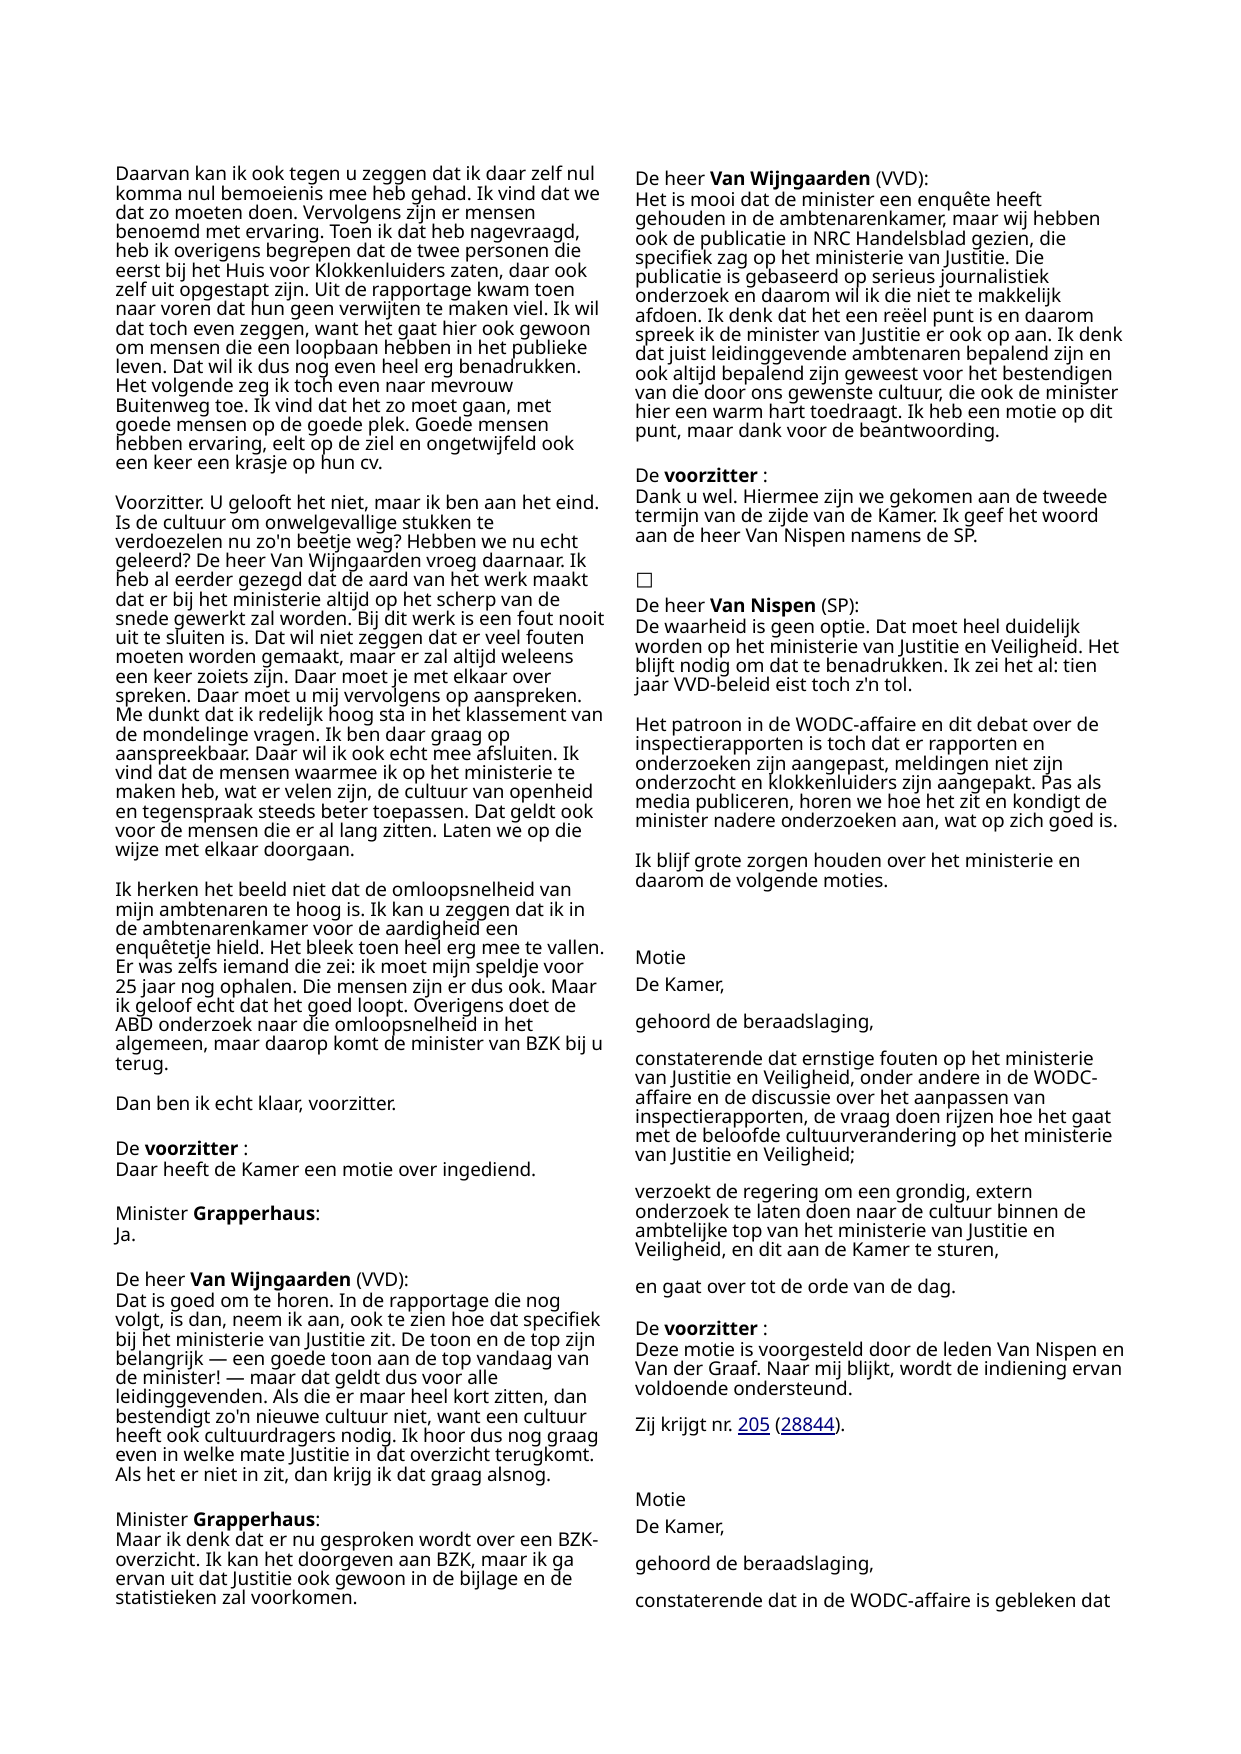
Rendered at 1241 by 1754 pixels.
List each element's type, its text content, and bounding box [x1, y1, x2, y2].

text De heer Van Nispen (SP): [635, 593, 1125, 618]
text Deze motie is voorgesteld door de leden Van Nispen en Van der Graaf. Naar mij blijkt, wordt de indiening ervan voldoende ondersteund. [635, 1341, 1125, 1399]
text Ja. [115, 1226, 605, 1246]
text Voorzitter. U gelooft het niet, maar ik ben aan het eind. Is de cultuur om onwelgevallige stukken te verdoezelen nu zo'n beetje weg? Hebben we nu echt geleerd? De heer Van Wijngaarden vroeg daarnaar. Ik heb al eerder gezegd dat de aard van het werk maakt dat er bij het ministerie altijd op het scherp van de snede gewerkt zal worden. Bij dit werk is een fout nooit uit te sluiten is. Dat wil niet zeggen dat er veel fouten moeten worden gemaakt, maar er zal altijd weleens een keer zoiets zijn. Daar moet je met elkaar over spreken. Daar moet u mij vervolgens op aanspreken. Me dunkt dat ik redelijk hoog sta in het klassement van de mondelinge vragen. Ik ben daar graag op aanspreekbaar. Daar wil ik ook echt mee afsluiten. Ik vind dat de mensen waarmee ik op het ministerie te maken heb, wat er velen zijn, de cultuur van openheid en tegenspraak steeds beter toepassen. Dat geldt ook voor de mensen die er al lang zitten. Laten we op die wijze met elkaar doorgaan. [115, 494, 605, 861]
text constaterende dat in de WODC-affaire is gebleken dat [635, 1592, 1125, 1611]
text Dan ben ik echt klaar, voorzitter. [115, 1095, 605, 1114]
text De Kamer, [635, 1518, 1125, 1537]
text Ik blijf grote zorgen houden over het ministerie en daarom de volgende moties. [635, 852, 1125, 891]
text De voorzitter : [635, 462, 1125, 488]
text Zij krijgt nr. 205 (28844). [635, 1416, 1125, 1436]
text constaterende dat ernstige fouten op het ministerie van Justitie en Veiligheid, onder andere in de WODC-affaire en de discussie over het aanpassen van inspectierapporten, de vraag doen rijzen hoe het gaat met de beloofde cultuurverandering op het ministerie van Justitie en Veiligheid; [635, 1050, 1125, 1166]
text gehoord de beraadslaging, [635, 1555, 1125, 1574]
text Maar ik denk dat er nu gesproken wordt over een BZK-overzicht. Ik kan het doorgeven aan BZK, maar ik ga ervan uit dat Justitie ook gewoon in de bijlage en de statistieken zal voorkomen. [115, 1531, 605, 1608]
text Daarvan kan ik ook tegen u zeggen dat ik daar zelf nul komma nul bemoeienis mee heb gehad. Ik vind dat we dat zo moeten doen. Vervolgens zijn er mensen benoemd met ervaring. Toen ik dat heb nagevraagd, heb ik overigens begrepen dat de twee personen die eerst bij het Huis voor Klokkenluiders zaten, daar ook zelf uit opgestapt zijn. Uit de rapportage kwam toen naar voren dat hun geen verwijten te maken viel. Ik wil dat toch even zeggen, want het gaat hier ook gewoon om mensen die een loopbaan hebben in het publieke leven. Dat wil ik dus nog even heel erg benadrukken. Het volgende zeg ik toch even naar mevrouw Buitenweg toe. Ik vind dat het zo moet gaan, met goede mensen op de goede plek. Goede mensen hebben ervaring, eelt op de ziel en ongetwijfeld ook een keer een krasje op hun cv. [115, 165, 605, 474]
text Minister Grapperhaus: [115, 1506, 605, 1531]
text De voorzitter : [115, 1135, 605, 1161]
text Het is mooi dat de minister een enquête heeft gehouden in de ambtenarenkamer, maar wij hebben ook de publicatie in NRC Handelsblad gezien, die specifiek zag op het ministerie van Justitie. Die publicatie is gebaseerd op serieus journalistiek onderzoek en daarom wil ik die niet te makkelijk afdoen. Ik denk dat het een reëel punt is en daarom spreek ik de minister van Justitie er ook op aan. Ik denk dat juist leidinggevende ambtenaren bepalend zijn en ook altijd bepalend zijn geweest voor het bestendigen van die door ons gewenste cultuur, die ook de minister hier een warm hart toedraagt. Ik heb een motie op dit punt, maar dank voor de beantwoording. [635, 191, 1125, 442]
text ⬜ [635, 567, 1125, 593]
text De heer Van Wijngaarden (VVD): [635, 165, 1125, 191]
text Motie [635, 944, 1125, 970]
text Daar heeft de Kamer een motie over ingediend. [115, 1161, 605, 1180]
text Dank u wel. Hiermee zijn we gekomen aan de tweede termijn van de zijde van de Kamer. Ik geef het woord aan de heer Van Nispen namens de SP. [635, 488, 1125, 546]
text Motie [635, 1486, 1125, 1512]
text gehoord de beraadslaging, [635, 1013, 1125, 1032]
text De waarheid is geen optie. Dat moet heel duidelijk worden op het ministerie van Justitie en Veiligheid. Het blijft nodig om dat te benadrukken. Ik zei het al: tien jaar VVD-beleid eist toch z'n tol. [635, 618, 1125, 695]
text Minister Grapperhaus: [115, 1201, 605, 1226]
text Dat is goed om te horen. In de rapportage die nog volgt, is dan, neem ik aan, ook te zien hoe dat specifiek bij het ministerie van Justitie zit. De toon en de top zijn belangrijk — een goede toon aan de top vandaag van de minister! — maar dat geldt dus voor alle leidinggevenden. Als die er maar heel kort zitten, dan bestendigt zo'n nieuwe cultuur niet, want een cultuur heeft ook cultuurdragers nodig. Ik hoor dus nog graag even in welke mate Justitie in dat overzicht terugkomt. Als het er niet in zit, dan krijg ik dat graag alsnog. [115, 1292, 605, 1485]
text De Kamer, [635, 976, 1125, 995]
text De heer Van Wijngaarden (VVD): [115, 1266, 605, 1292]
text De voorzitter : [635, 1315, 1125, 1341]
text Ik herken het beeld niet dat de omloopsnelheid van mijn ambtenaren te hoog is. Ik kan u zeggen dat ik in de ambtenarenkamer voor de aardigheid een enquêtetje hield. Het bleek toen heel erg mee te vallen. Er was zelfs iemand die zei: ik moet mijn speldje voor 25 jaar nog ophalen. Die mensen zijn er dus ook. Maar ik geloof echt dat het goed loopt. Overigens doet de ABD onderzoek naar die omloopsnelheid in het algemeen, maar daarop komt de minister van BZK bij u terug. [115, 881, 605, 1074]
text verzoekt de regering om een grondig, extern onderzoek te laten doen naar de cultuur binnen de ambtelijke top van het ministerie van Justitie en Veiligheid, en dit aan de Kamer te sturen, [635, 1183, 1125, 1261]
text en gaat over tot de orde van de dag. [635, 1278, 1125, 1297]
text Het patroon in de WODC-affaire en dit debat over de inspectierapporten is toch dat er rapporten en onderzoeken zijn aangepast, meldingen niet zijn onderzocht en klokkenluiders zijn aangepakt. Pas als media publiceren, horen we hoe het zit en kondigt de minister nadere onderzoeken aan, wat op zich goed is. [635, 716, 1125, 832]
